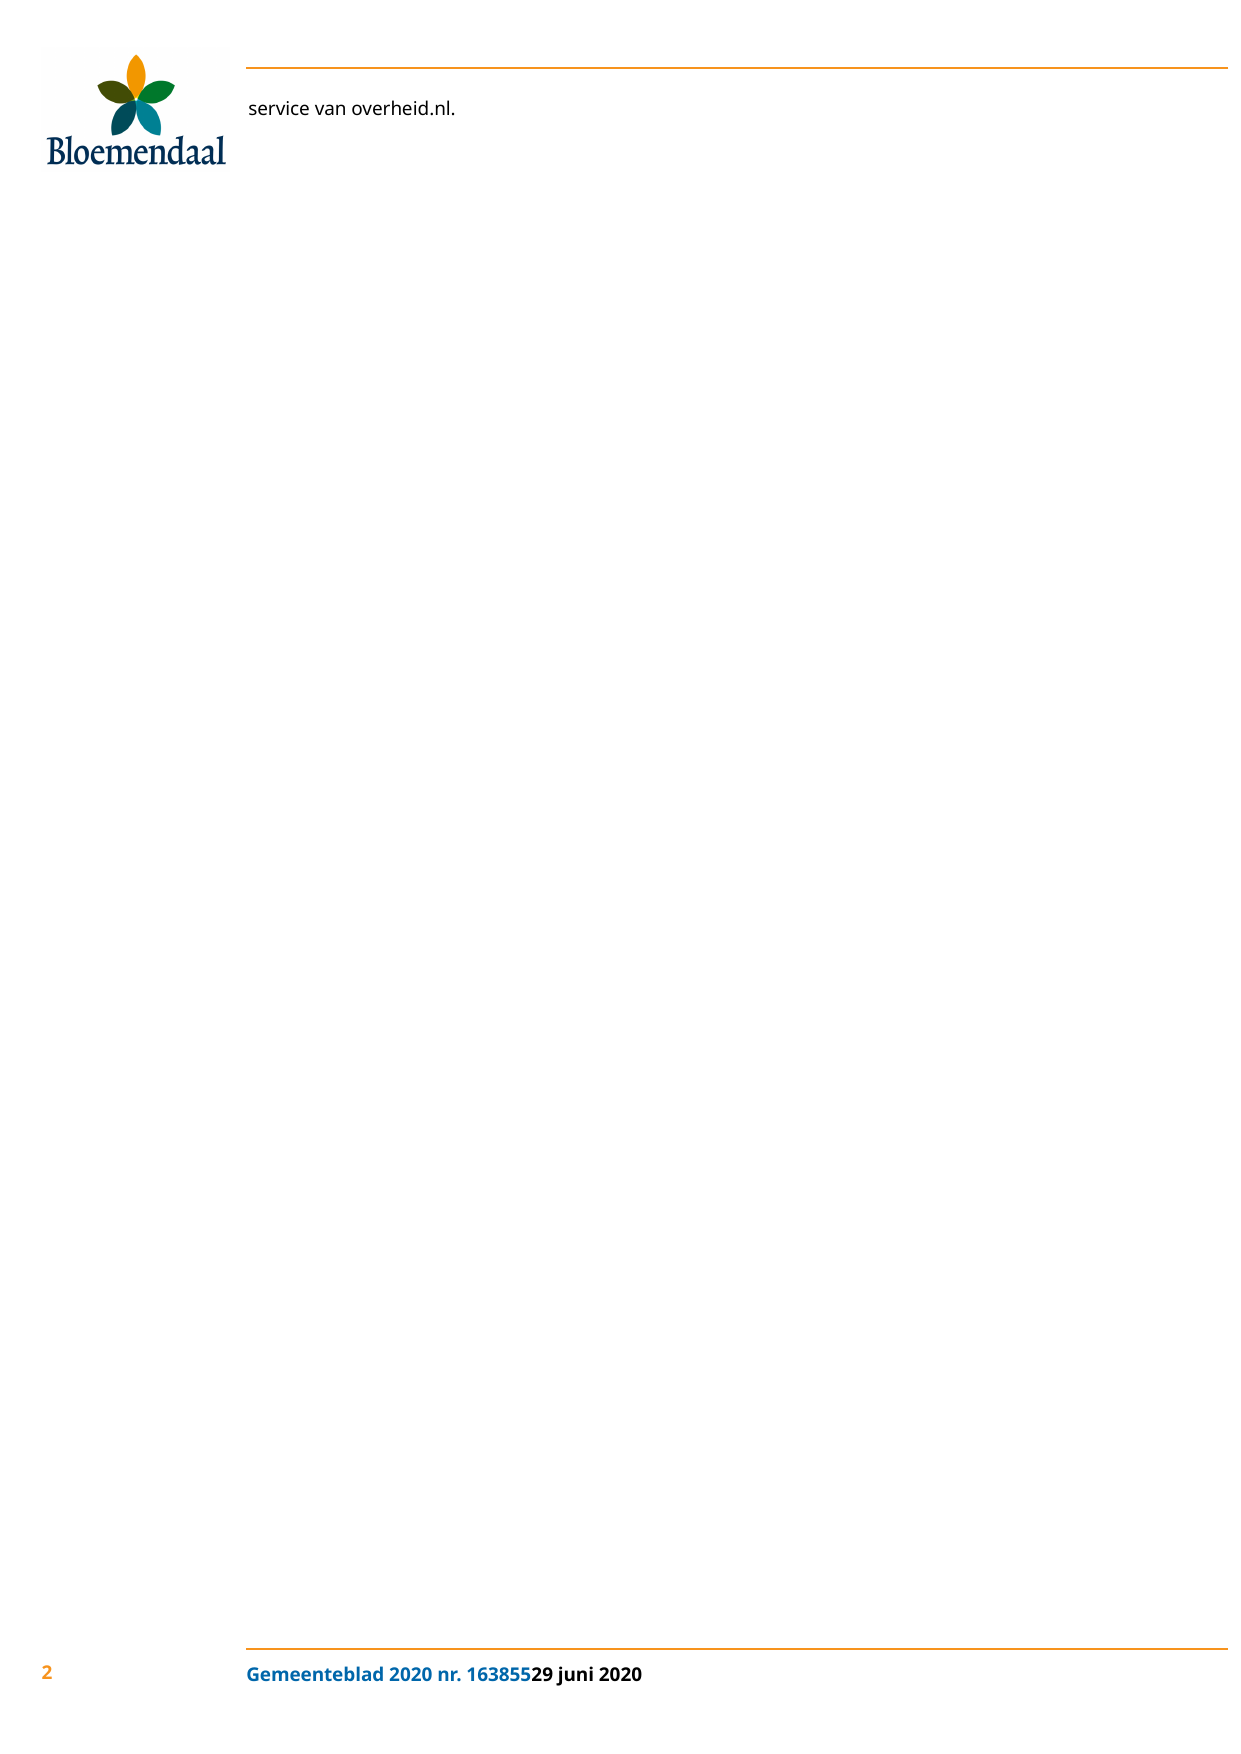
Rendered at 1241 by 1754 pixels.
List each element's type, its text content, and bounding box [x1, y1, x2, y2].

text service van overheid.nl. [248, 95, 1152, 121]
picture [41, 47, 231, 172]
